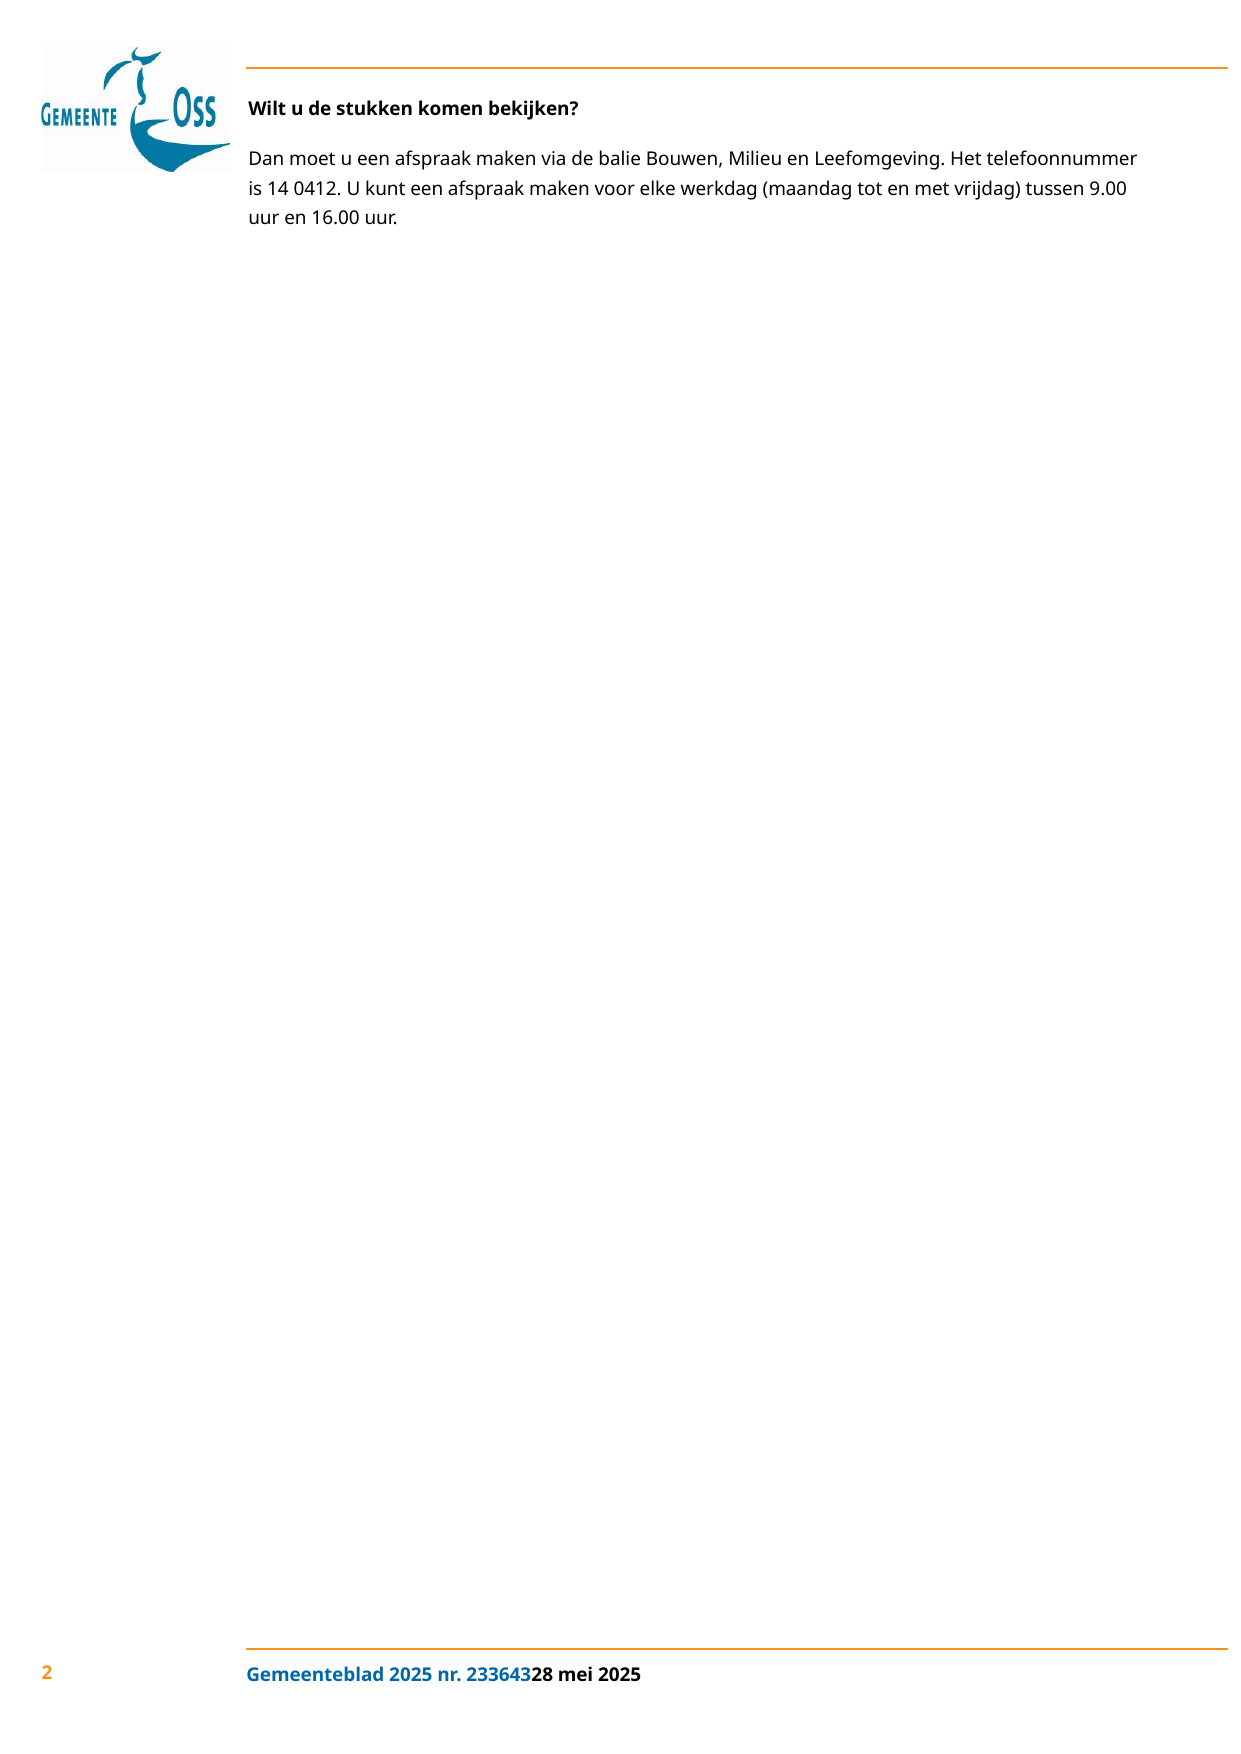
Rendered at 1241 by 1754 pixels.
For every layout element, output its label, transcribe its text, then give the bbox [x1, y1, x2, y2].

text Wilt u de stukken komen bekijken? [248, 95, 1152, 121]
picture [41, 47, 231, 172]
text Dan moet u een afspraak maken via de balie Bouwen, Milieu en Leefomgeving. Het telefoonnummer is 14 0412. U kunt een afspraak maken voor elke werkdag (maandag tot en met vrijdag) tussen 9.00 uur en 16.00 uur. [248, 145, 1152, 230]
